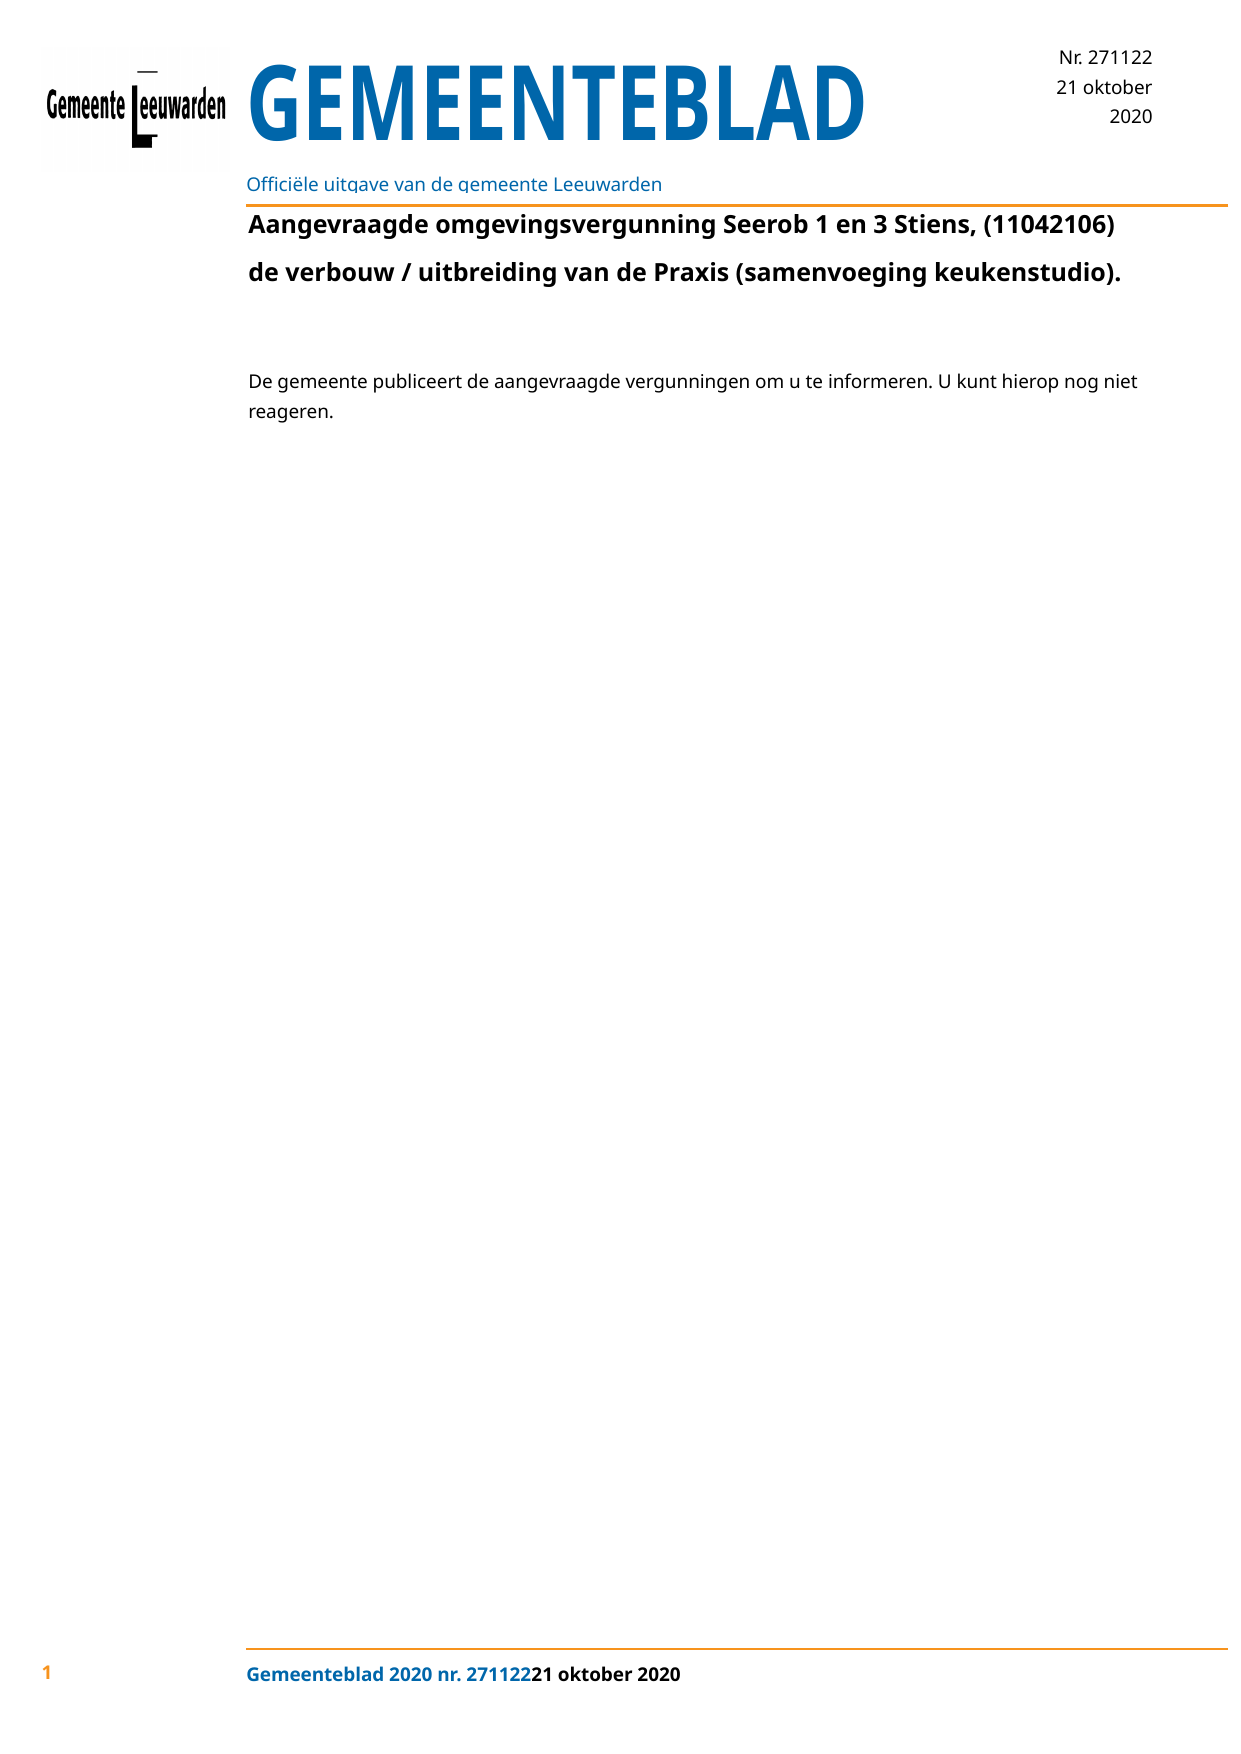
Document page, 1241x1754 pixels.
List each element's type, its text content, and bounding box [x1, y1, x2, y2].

picture [41, 47, 231, 172]
text De gemeente publiceert de aangevraagde vergunningen om u te informeren. U kunt hierop nog niet reageren. [248, 368, 1152, 424]
text Aangevraagde omgevingsvergunning Seerob 1 en 3 Stiens, (11042106) de verbouw / uitbreiding van de Praxis (samenvoeging keukenstudio). [248, 207, 1152, 288]
